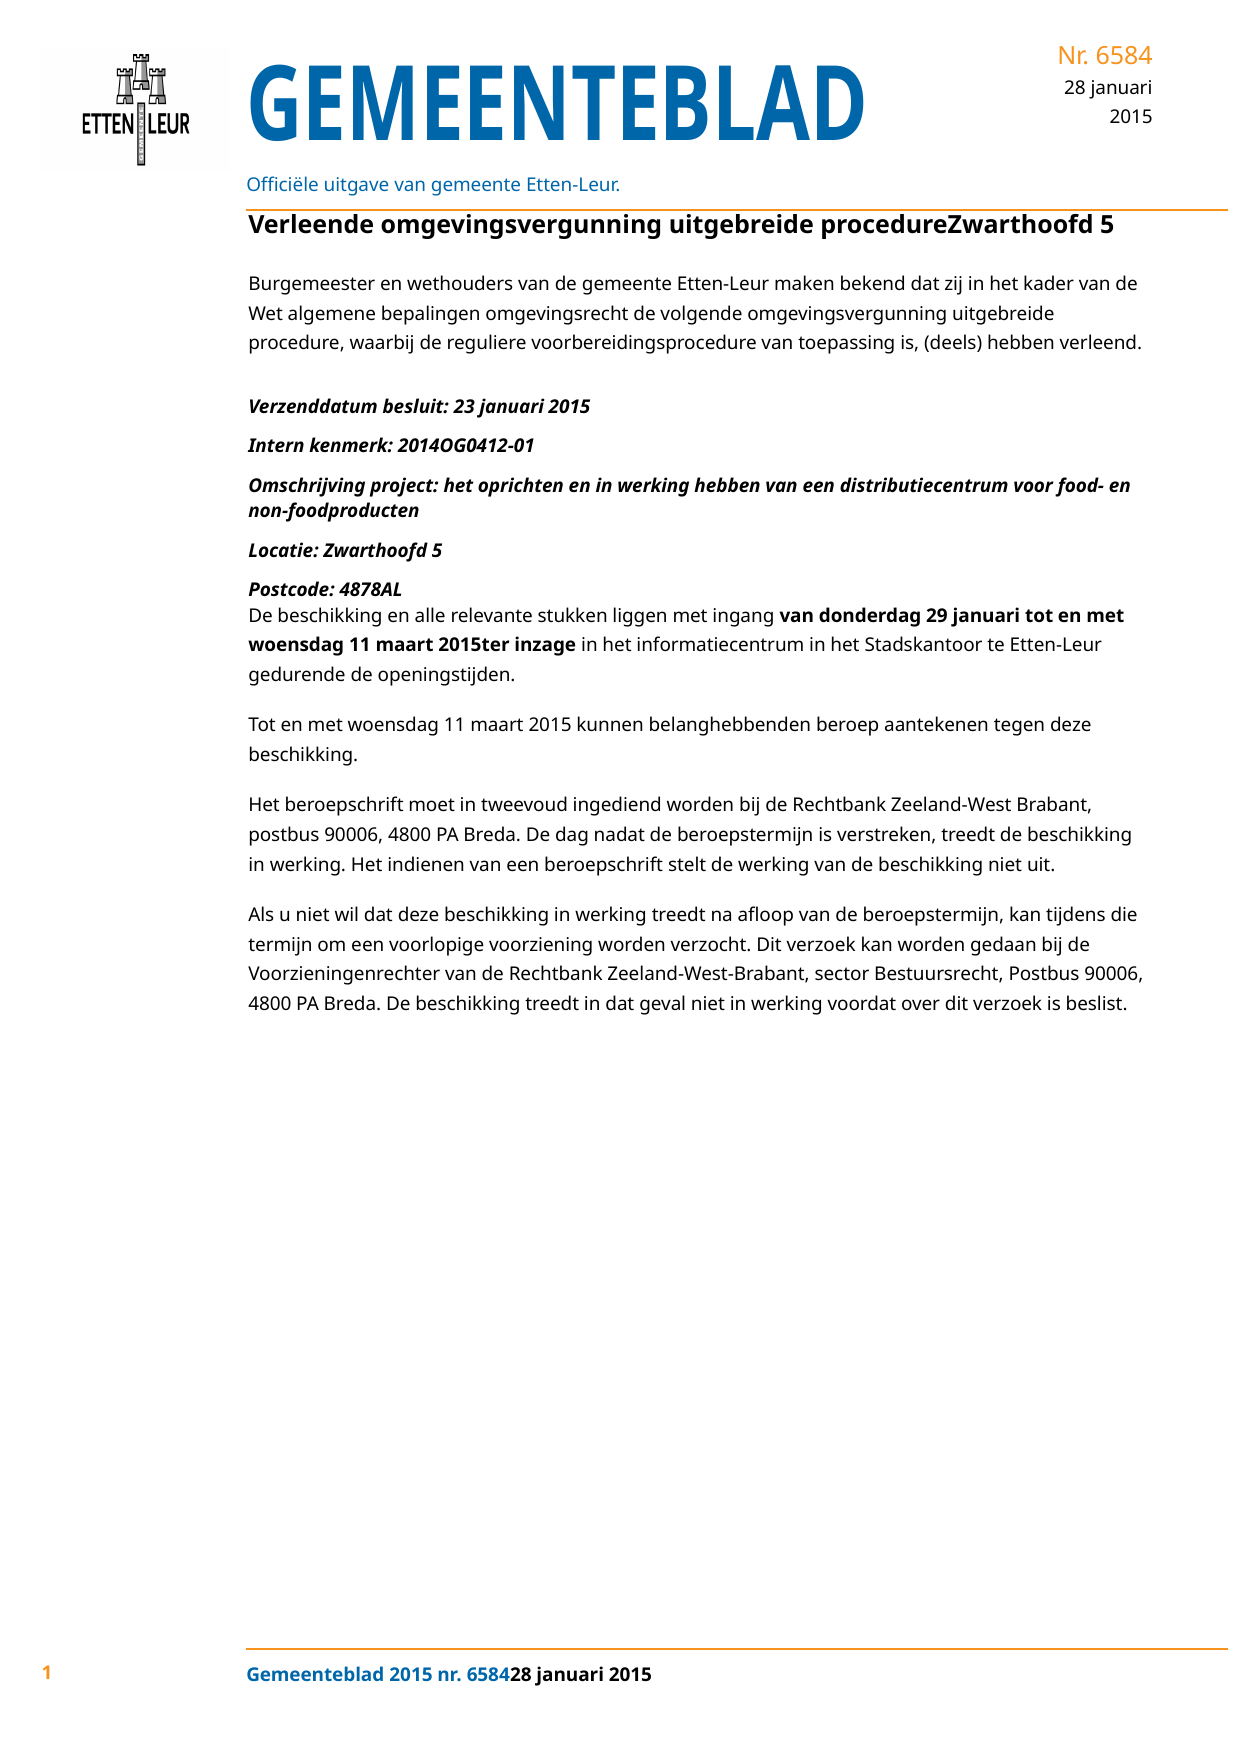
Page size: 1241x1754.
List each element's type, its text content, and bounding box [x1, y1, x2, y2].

picture [41, 47, 231, 172]
text Locatie: Zwarthoofd 5 [248, 537, 1152, 563]
text Intern kenmerk: 2014OG0412-01 [248, 433, 1152, 458]
text Tot en met woensdag 11 maart 2015 kunnen belanghebbenden beroep aantekenen tegen deze beschikking. [248, 712, 1152, 767]
text Verleende omgevingsvergunning uitgebreide procedureZwarthoofd 5 [248, 211, 1152, 241]
text Het beroepschrift moet in tweevoud ingediend worden bij de Rechtbank Zeeland-West Brabant, postbus 90006, 4800 PA Breda. De dag nadat de beroepstermijn is verstreken, treedt de beschikking in werking. Het indienen van een beroepschrift stelt de werking van de beschikking niet uit. [248, 792, 1152, 876]
text Als u niet wil dat deze beschikking in werking treedt na afloop van de beroepstermijn, kan tijdens die termijn om een voorlopige voorziening worden verzocht. Dit verzoek kan worden gedaan bij de Voorzieningenrechter van de Rechtbank Zeeland-West-Brabant, sector Bestuursrecht, Postbus 90006, 4800 PA Breda. De beschikking treedt in dat geval niet in werking voordat over dit verzoek is beslist. [248, 901, 1152, 1016]
text Burgemeester en wethouders van de gemeente Etten-Leur maken bekend dat zij in het kader van de Wet algemene bepalingen omgevingsrecht de volgende omgevingsvergunning uitgebreide procedure, waarbij de reguliere voorbereidingsprocedure van toepassing is, (deels) hebben verleend. [248, 270, 1152, 355]
text Omschrijving project: het oprichten en in werking hebben van een distributiecentrum voor food- en non-foodproducten [248, 472, 1152, 523]
text Postcode: 4878AL [248, 576, 1152, 602]
text Verzenddatum besluit: 23 januari 2015 [248, 393, 1152, 419]
text De beschikking en alle relevante stukken liggen met ingang van donderdag 29 januari tot en met woensdag 11 maart 2015ter inzage in het informatiecentrum in het Stadskantoor te Etten-Leur gedurende de openingstijden. [248, 602, 1152, 687]
